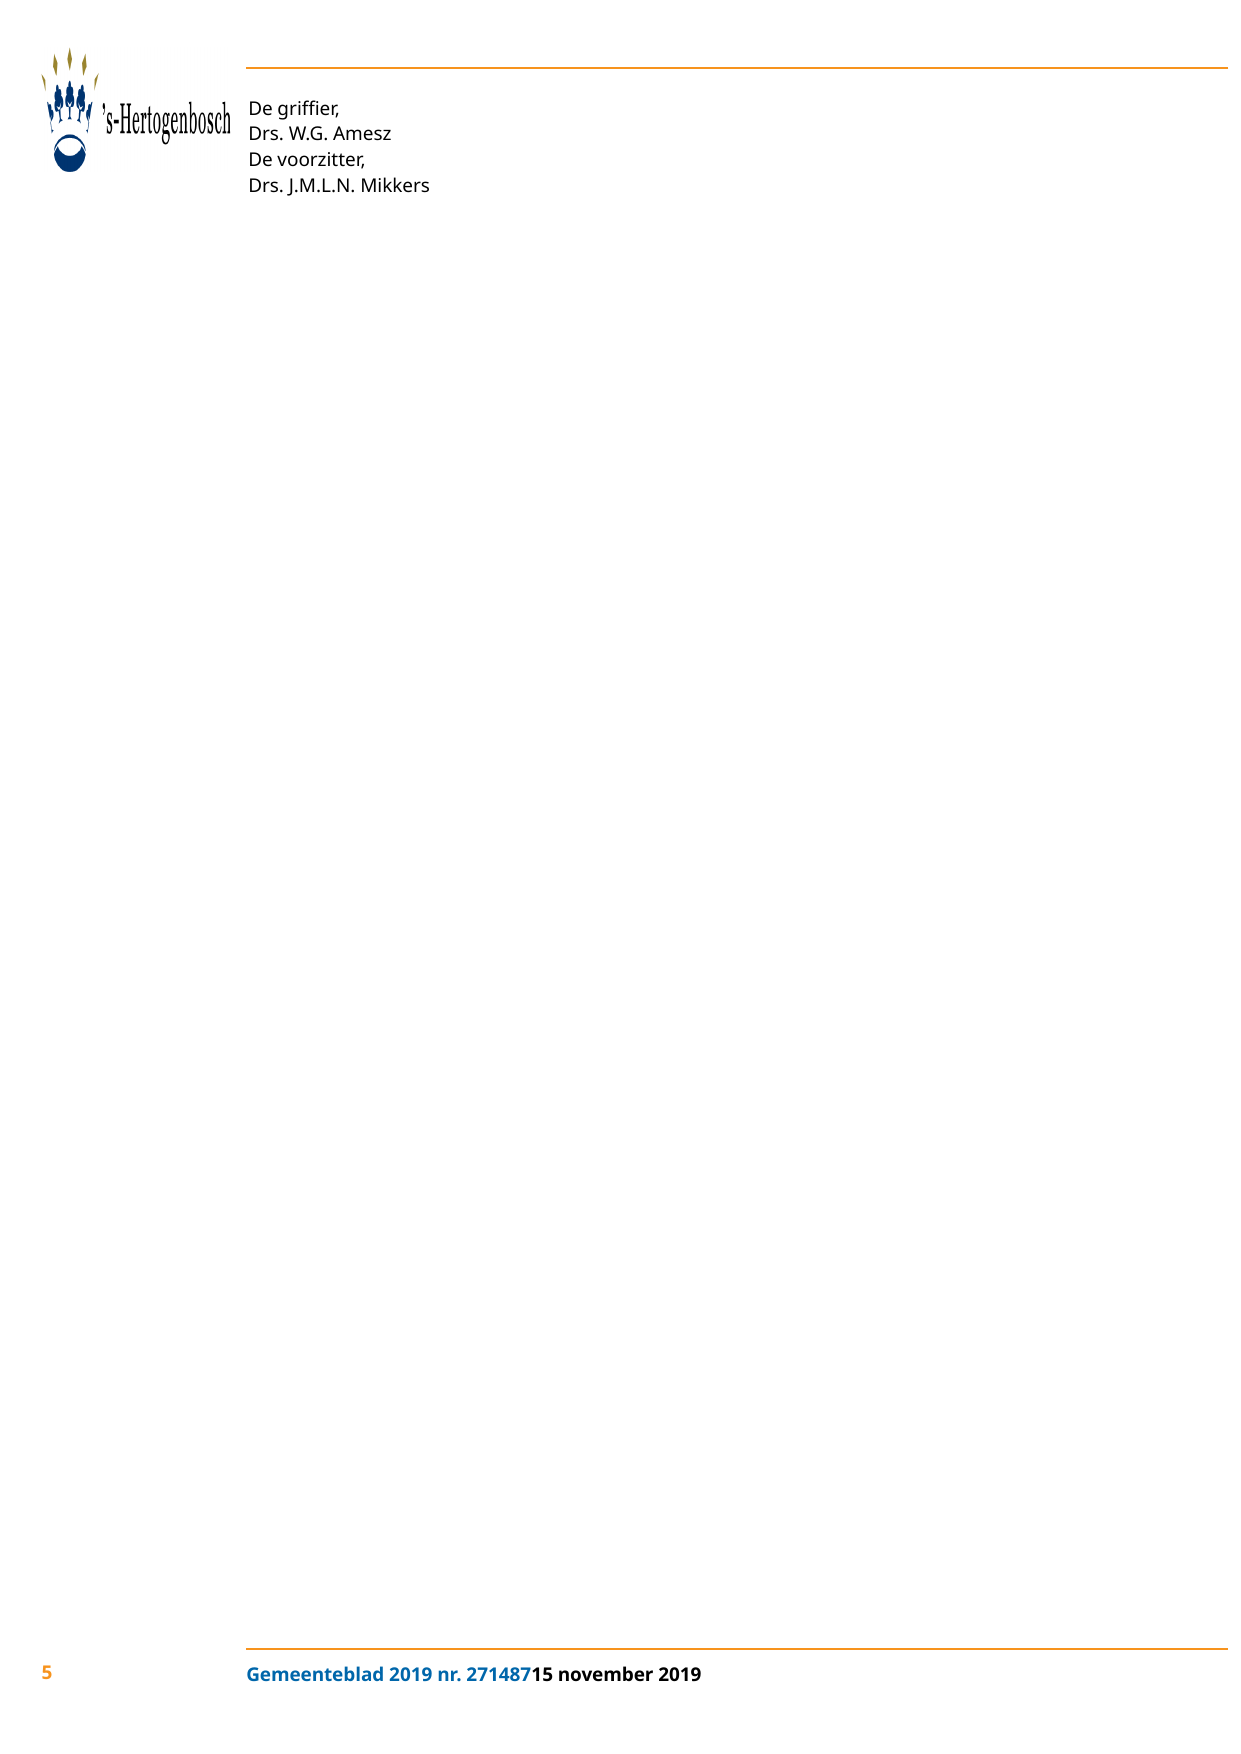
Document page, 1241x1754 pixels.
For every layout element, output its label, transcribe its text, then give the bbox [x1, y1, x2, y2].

text De griffier, [248, 95, 1152, 121]
text De voorzitter, [248, 146, 1152, 172]
text Drs. J.M.L.N. Mikkers [248, 172, 1152, 198]
picture [41, 47, 231, 172]
text Drs. W.G. Amesz [248, 121, 1152, 146]
